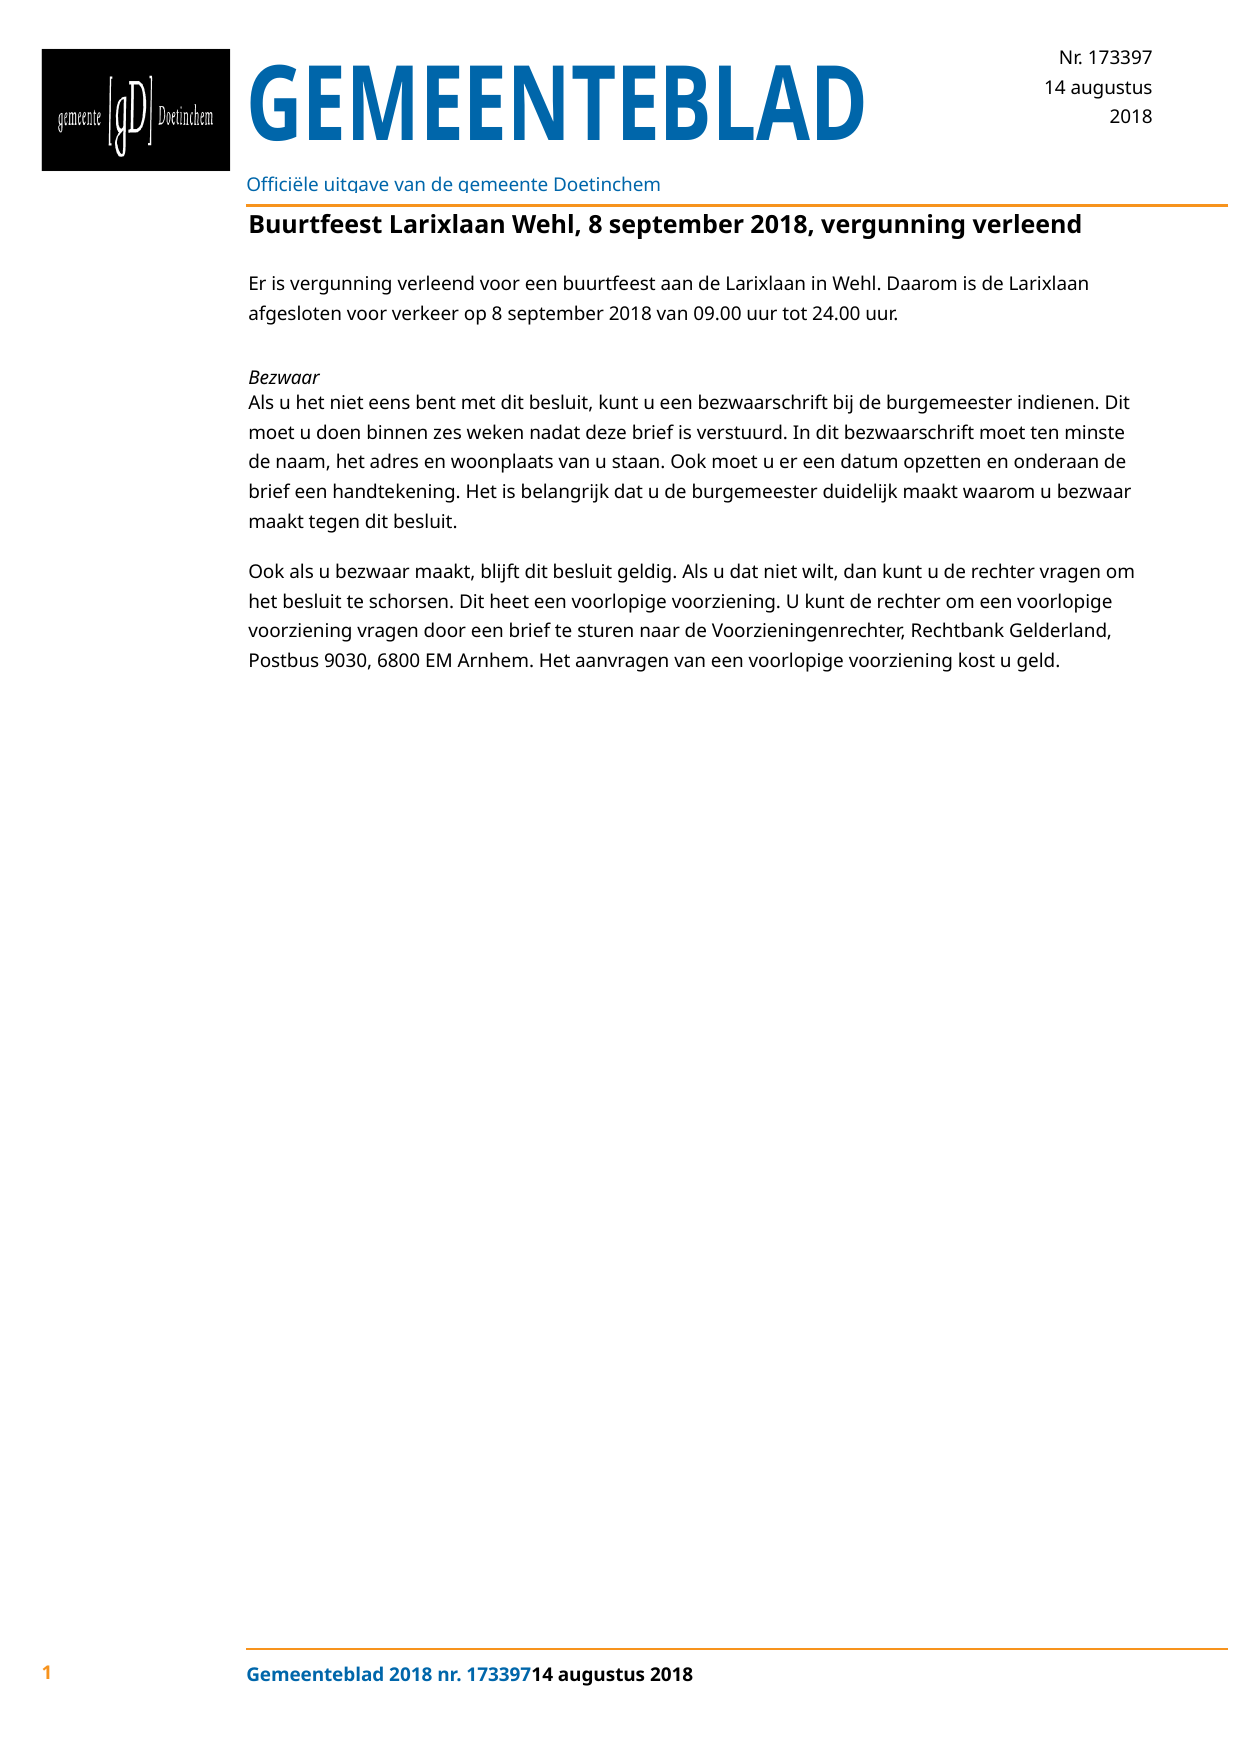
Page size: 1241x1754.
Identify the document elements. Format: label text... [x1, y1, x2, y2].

text Ook als u bezwaar maakt, blijft dit besluit geldig. Als u dat niet wilt, dan kunt u de rechter vragen om het besluit te schorsen. Dit heet een voorlopige voorziening. U kunt de rechter om een voorlopige voorziening vragen door een brief te sturen naar de Voorzieningenrechter, Rechtbank Gelderland, Postbus 9030, 6800 EM Arnhem. Het aanvragen van een voorlopige voorziening kost u geld. [248, 558, 1152, 673]
text Buurtfeest Larixlaan Wehl, 8 september 2018, vergunning verleend [248, 207, 1152, 241]
text Als u het niet eens bent met dit besluit, kunt u een bezwaarschrift bij de burgemeester indienen. Dit moet u doen binnen zes weken nadat deze brief is verstuurd. In dit bezwaarschrift moet ten minste de naam, het adres en woonplaats van u staan. Ook moet u er een datum opzetten en onderaan de brief een handtekening. Het is belangrijk dat u de burgemeester duidelijk maakt waarom u bezwaar maakt tegen dit besluit. [248, 389, 1152, 534]
text Er is vergunning verleend voor een buurtfeest aan de Larixlaan in Wehl. Daarom is de Larixlaan afgesloten voor verkeer op 8 september 2018 van 09.00 uur tot 24.00 uur. [248, 270, 1152, 326]
picture [41, 47, 231, 172]
text Bezwaar [248, 364, 1152, 389]
